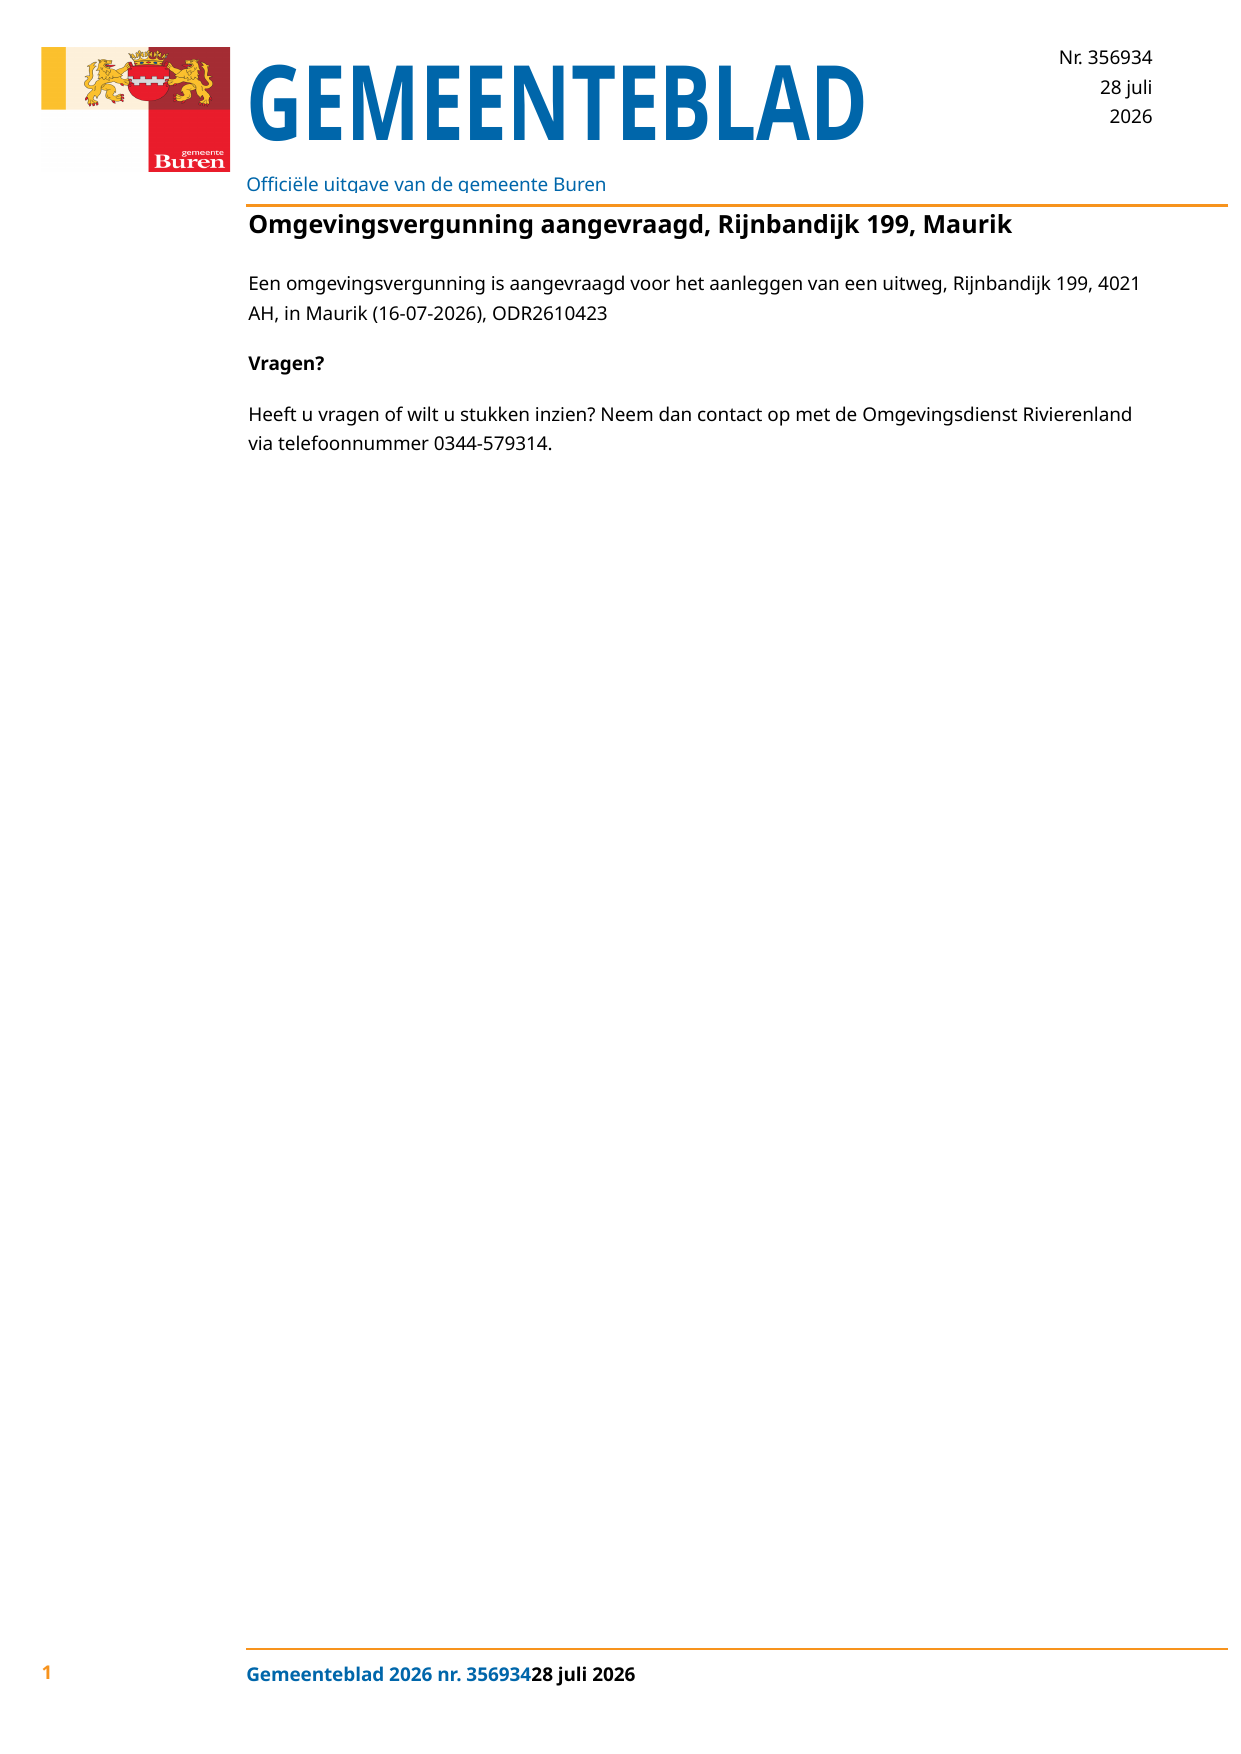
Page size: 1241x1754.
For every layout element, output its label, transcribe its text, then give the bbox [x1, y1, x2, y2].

text Omgevingsvergunning aangevraagd, Rijnbandijk 199, Maurik [248, 207, 1152, 241]
text Heeft u vragen of wilt u stukken inzien? Neem dan contact op met de Omgevingsdienst Rivierenland via telefoonnummer 0344-579314. [248, 401, 1152, 456]
text Een omgevingsvergunning is aangevraagd voor het aanleggen van een uitweg, Rijnbandijk 199, 4021 AH, in Maurik (16-07-2026), ODR2610423 [248, 270, 1152, 326]
picture [41, 47, 231, 172]
text Vragen? [248, 350, 1152, 376]
